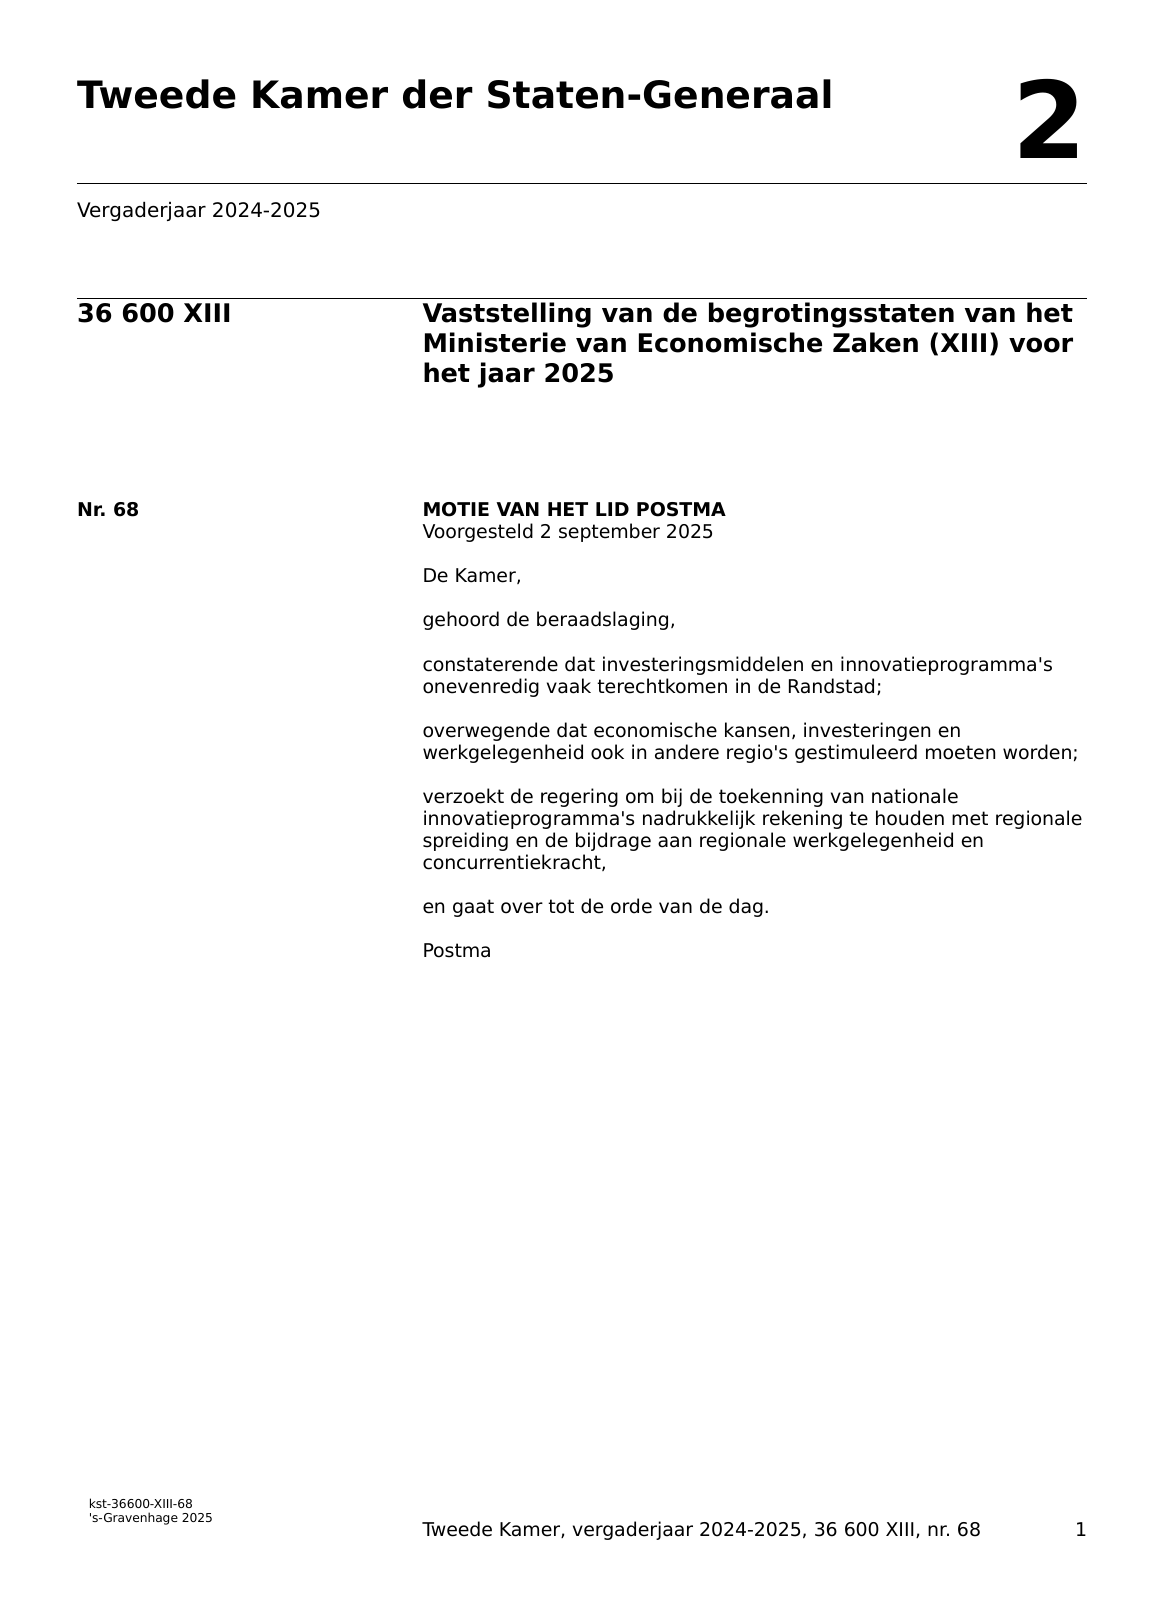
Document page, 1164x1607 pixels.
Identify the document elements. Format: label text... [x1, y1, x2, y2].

text Postma [422, 940, 1087, 962]
text constaterende dat investeringsmiddelen en innovatieprogramma's onevenredig vaak terechtkomen in de Randstad; [422, 653, 1087, 697]
text 's-Gravenhage 2025 [88, 1511, 323, 1525]
subtitle 36 600 XIII Vaststelling van de begrotingsstaten van het Ministerie van Economische Zaken (XIII) voor het jaar 2025 [77, 299, 1087, 388]
table_header Tweede Kamer der Staten-Generaal [77, 59, 886, 183]
text overwegende dat economische kansen, investeringen en werkgelegenheid ook in andere regio's gestimuleerd moeten worden; [422, 720, 1087, 764]
text Voorgesteld 2 september 2025 [422, 521, 1087, 543]
text en gaat over tot de orde van de dag. [422, 896, 1087, 918]
text kst-36600-XIII-68 [88, 1497, 323, 1511]
text verzoekt de regering om bij de toekenning van nationale innovatieprogramma's nadrukkelijk rekening te houden met regionale spreiding en de bijdrage aan regionale werkgelegenheid en concurrentiekracht, [422, 786, 1087, 874]
table_header 2 [886, 59, 1087, 183]
text De Kamer, [422, 565, 1087, 587]
table_cell Vergaderjaar 2024-2025 [77, 184, 1087, 298]
text gehoord de beraadslaging, [422, 609, 1087, 631]
subtitle Nr. 68 MOTIE VAN HET LID POSTMA [77, 499, 1087, 521]
